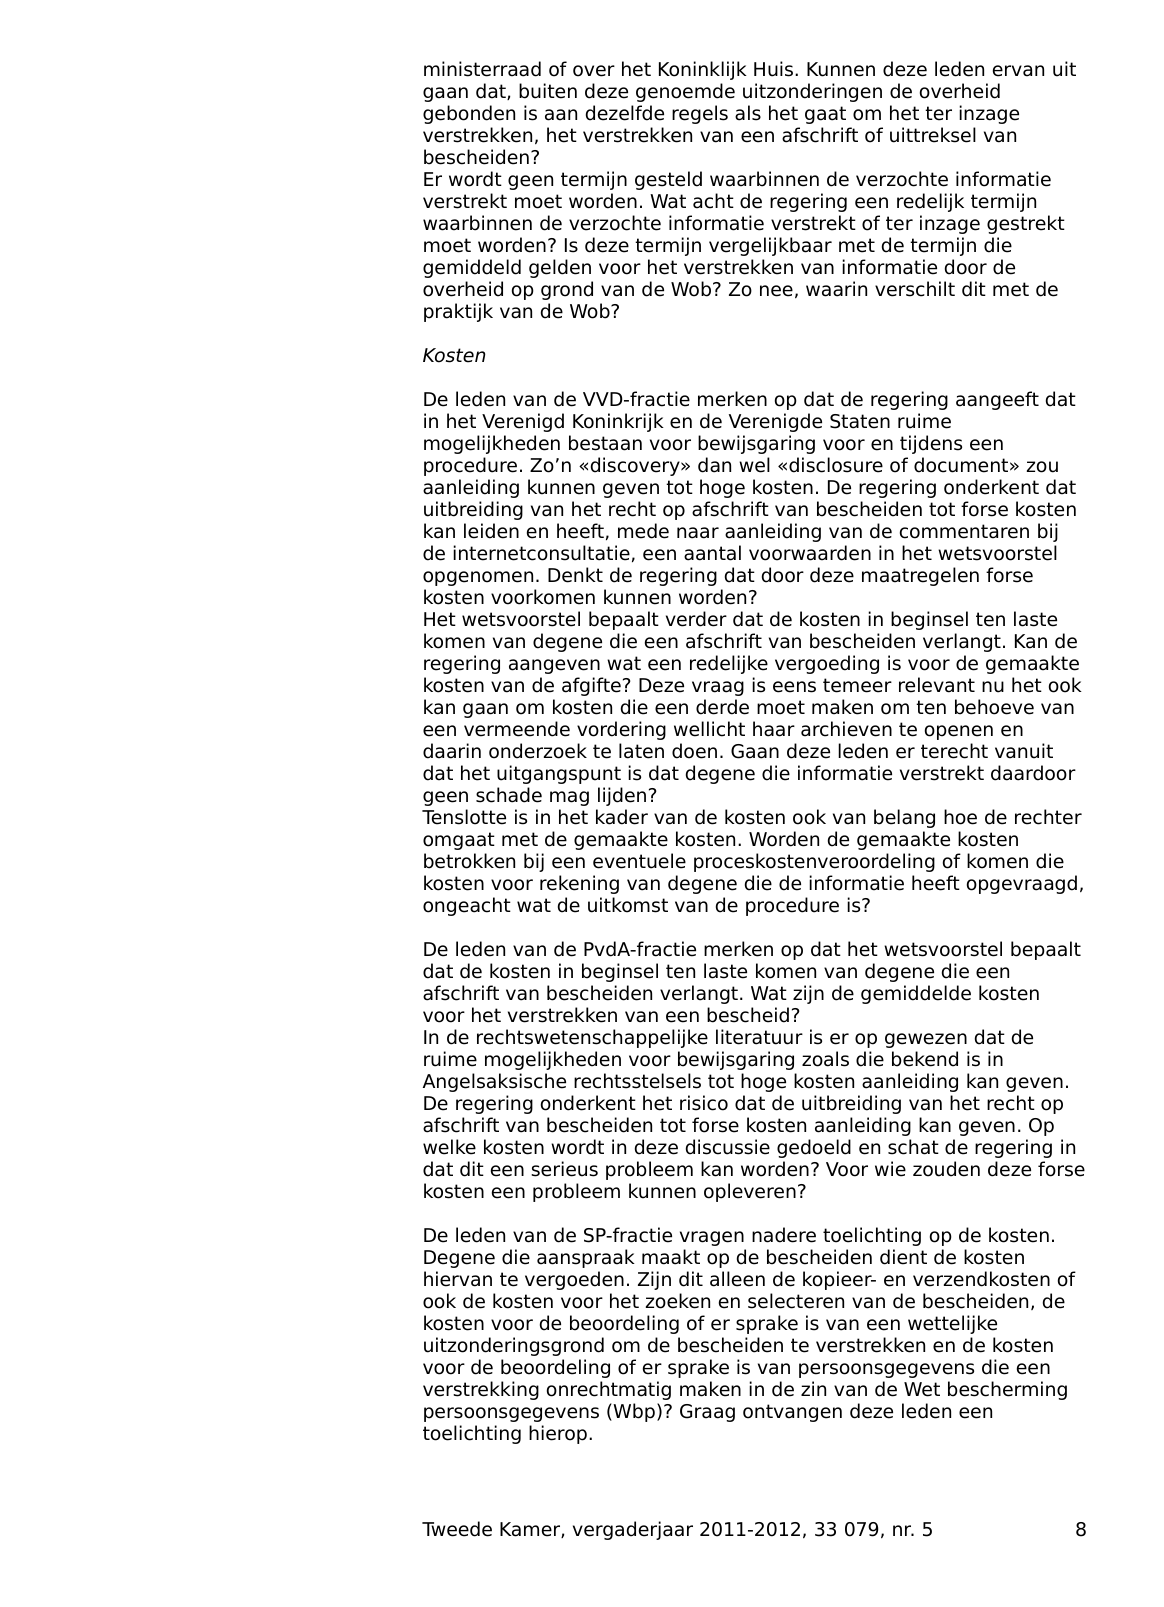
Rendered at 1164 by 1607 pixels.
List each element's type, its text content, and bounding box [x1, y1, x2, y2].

text De leden van de SP-fractie vragen nadere toelichting op de kosten. Degene die aanspraak maakt op de bescheiden dient de kosten hiervan te vergoeden. Zijn dit alleen de kopieer- en verzendkosten of ook de kosten voor het zoeken en selecteren van de bescheiden, de kosten voor de beoordeling of er sprake is van een wettelijke uitzonderingsgrond om de bescheiden te verstrekken en de kosten voor de beoordeling of er sprake is van persoonsgegevens die een verstrekking onrechtmatig maken in de zin van de Wet bescherming persoonsgegevens (Wbp)? Graag ontvangen deze leden een toelichting hierop. [422, 1225, 1087, 1444]
text In de rechtswetenschappelijke literatuur is er op gewezen dat de ruime mogelijkheden voor bewijsgaring zoals die bekend is in Angelsaksische rechtsstelsels tot hoge kosten aanleiding kan geven. De regering onderkent het risico dat de uitbreiding van het recht op afschrift van bescheiden tot forse kosten aanleiding kan geven. Op welke kosten wordt in deze discussie gedoeld en schat de regering in dat dit een serieus probleem kan worden? Voor wie zouden deze forse kosten een probleem kunnen opleveren? [422, 1027, 1087, 1203]
text De leden van de VVD-fractie merken op dat de regering aangeeft dat in het Verenigd Koninkrijk en de Verenigde Staten ruime mogelijkheden bestaan voor bewijsgaring voor en tijdens een procedure. Zo’n «discovery» dan wel «disclosure of document» zou aanleiding kunnen geven tot hoge kosten. De regering onderkent dat uitbreiding van het recht op afschrift van bescheiden tot forse kosten kan leiden en heeft, mede naar aanleiding van de commentaren bij de internetconsultatie, een aantal voorwaarden in het wetsvoorstel opgenomen. Denkt de regering dat door deze maatregelen forse kosten voorkomen kunnen worden? [422, 389, 1087, 609]
text Er wordt geen termijn gesteld waarbinnen de verzochte informatie verstrekt moet worden. Wat acht de regering een redelijk termijn waarbinnen de verzochte informatie verstrekt of ter inzage gestrekt moet worden? Is deze termijn vergelijkbaar met de termijn die gemiddeld gelden voor het verstrekken van informatie door de overheid op grond van de Wob? Zo nee, waarin verschilt dit met de praktijk van de Wob? [422, 169, 1087, 323]
text Tenslotte is in het kader van de kosten ook van belang hoe de rechter omgaat met de gemaakte kosten. Worden de gemaakte kosten betrokken bij een eventuele proceskostenveroordeling of komen die kosten voor rekening van degene die de informatie heeft opgevraagd, ongeacht wat de uitkomst van de procedure is? [422, 807, 1087, 917]
text De leden van de PvdA-fractie merken op dat het wetsvoorstel bepaalt dat de kosten in beginsel ten laste komen van degene die een afschrift van bescheiden verlangt. Wat zijn de gemiddelde kosten voor het verstrekken van een bescheid? [422, 939, 1087, 1027]
subtitle Kosten [422, 345, 1087, 367]
text Het wetsvoorstel bepaalt verder dat de kosten in beginsel ten laste komen van degene die een afschrift van bescheiden verlangt. Kan de regering aangeven wat een redelijke vergoeding is voor de gemaakte kosten van de afgifte? Deze vraag is eens temeer relevant nu het ook kan gaan om kosten die een derde moet maken om ten behoeve van een vermeende vordering wellicht haar archieven te openen en daarin onderzoek te laten doen. Gaan deze leden er terecht vanuit dat het uitgangspunt is dat degene die informatie verstrekt daardoor geen schade mag lijden? [422, 609, 1087, 807]
text ministerraad of over het Koninklijk Huis. Kunnen deze leden ervan uit gaan dat, buiten deze genoemde uitzonderingen de overheid gebonden is aan dezelfde regels als het gaat om het ter inzage verstrekken, het verstrekken van een afschrift of uittreksel van bescheiden? [422, 59, 1087, 169]
